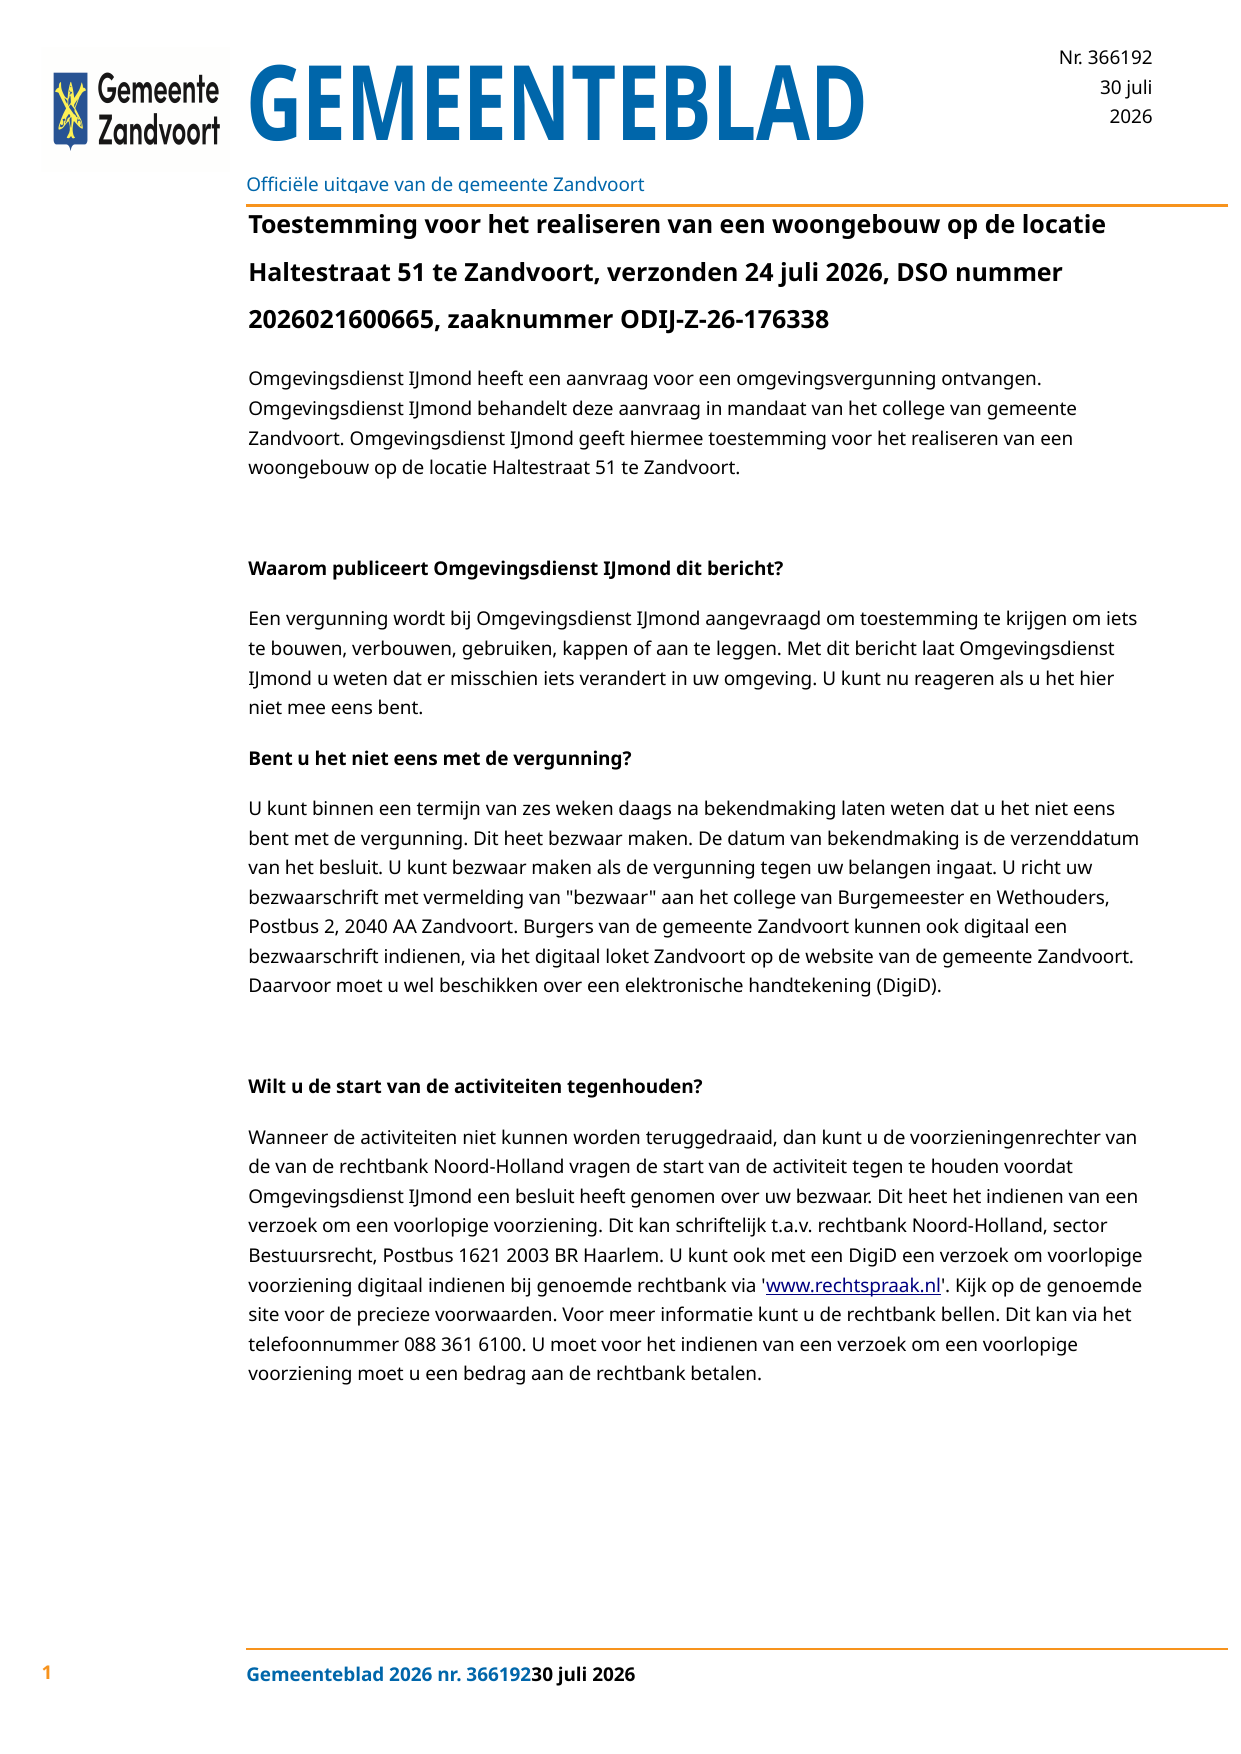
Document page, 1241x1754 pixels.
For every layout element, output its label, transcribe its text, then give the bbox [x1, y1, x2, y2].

text Wanneer de activiteiten niet kunnen worden teruggedraaid, dan kunt u de voorzieningenrechter van de van de rechtbank Noord-Holland vragen de start van de activiteit tegen te houden voordat Omgevingsdienst IJmond een besluit heeft genomen over uw bezwaar. Dit heet het indienen van een verzoek om een voorlopige voorziening. Dit kan schriftelijk t.a.v. rechtbank Noord-Holland, sector Bestuursrecht, Postbus 1621 2003 BR Haarlem. U kunt ook met een DigiD een verzoek om voorlopige voorziening digitaal indienen bij genoemde rechtbank via 'www.rechtspraak.nl'. Kijk op de genoemde site voor de precieze voorwaarden. Voor meer informatie kunt u de rechtbank bellen. Dit kan via het telefoonnummer 088 361 6100. U moet voor het indienen van een verzoek om een voorlopige voorziening moet u een bedrag aan de rechtbank betalen. [248, 1124, 1152, 1386]
text Omgevingsdienst IJmond heeft een aanvraag voor een omgevingsvergunning ontvangen. Omgevingsdienst IJmond behandelt deze aanvraag in mandaat van het college van gemeente Zandvoort. Omgevingsdienst IJmond geeft hiermee toestemming voor het realiseren van een woongebouw op de locatie Haltestraat 51 te Zandvoort. [248, 366, 1152, 480]
text Wilt u de start van de activiteiten tegenhouden? [248, 1073, 1152, 1099]
text Bent u het niet eens met de vergunning? [248, 745, 1152, 770]
text Toestemming voor het realiseren van een woongebouw op de locatie Haltestraat 51 te Zandvoort, verzonden 24 juli 2026, DSO nummer 2026021600665, zaaknummer ODIJ-Z-26-176338 [248, 207, 1152, 336]
text Waarom publiceert Omgevingsdienst IJmond dit bericht? [248, 555, 1152, 581]
text Een vergunning wordt bij Omgevingsdienst IJmond aangevraagd om toestemming te krijgen om iets te bouwen, verbouwen, gebruiken, kappen of aan te leggen. Met dit bericht laat Omgevingsdienst IJmond u weten dat er misschien iets verandert in uw omgeving. U kunt nu reageren als u het hier niet mee eens bent. [248, 606, 1152, 720]
picture [41, 47, 231, 172]
text U kunt binnen een termijn van zes weken daags na bekendmaking laten weten dat u het niet eens bent met de vergunning. Dit heet bezwaar maken. De datum van bekendmaking is de verzenddatum van het besluit. U kunt bezwaar maken als de vergunning tegen uw belangen ingaat. U richt uw bezwaarschrift met vermelding van "bezwaar" aan het college van Burgemeester en Wethouders, Postbus 2, 2040 AA Zandvoort. Burgers van de gemeente Zandvoort kunnen ook digitaal een bezwaarschrift indienen, via het digitaal loket Zandvoort op de website van de gemeente Zandvoort. Daarvoor moet u wel beschikken over een elektronische handtekening (DigiD). [248, 795, 1152, 998]
